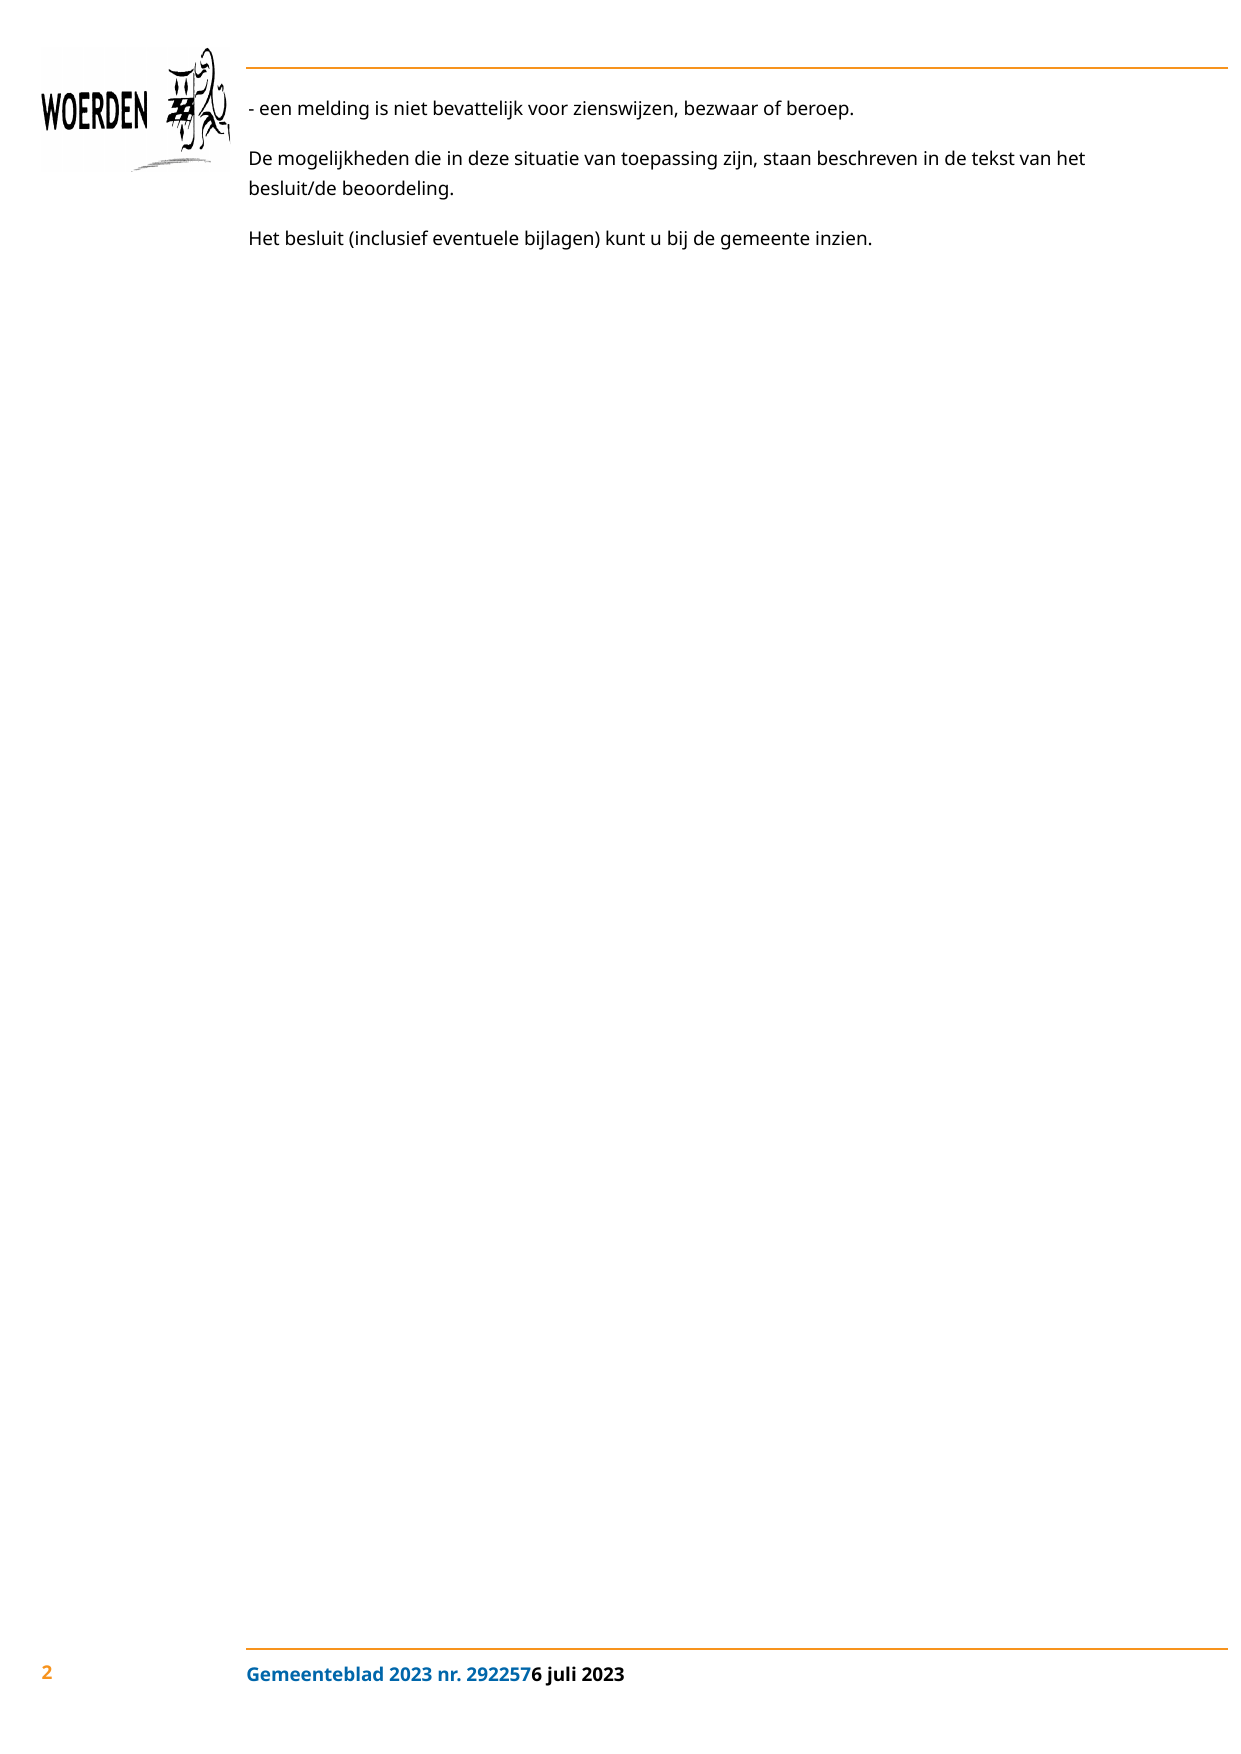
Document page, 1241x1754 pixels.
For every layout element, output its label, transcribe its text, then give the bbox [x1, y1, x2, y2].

text De mogelijkheden die in deze situatie van toepassing zijn, staan beschreven in de tekst van het besluit/de beoordeling. [248, 145, 1152, 201]
text Het besluit (inclusief eventuele bijlagen) kunt u bij de gemeente inzien. [248, 225, 1152, 251]
text - een melding is niet bevattelijk voor zienswijzen, bezwaar of beroep. [248, 95, 1152, 121]
picture [41, 47, 231, 172]
